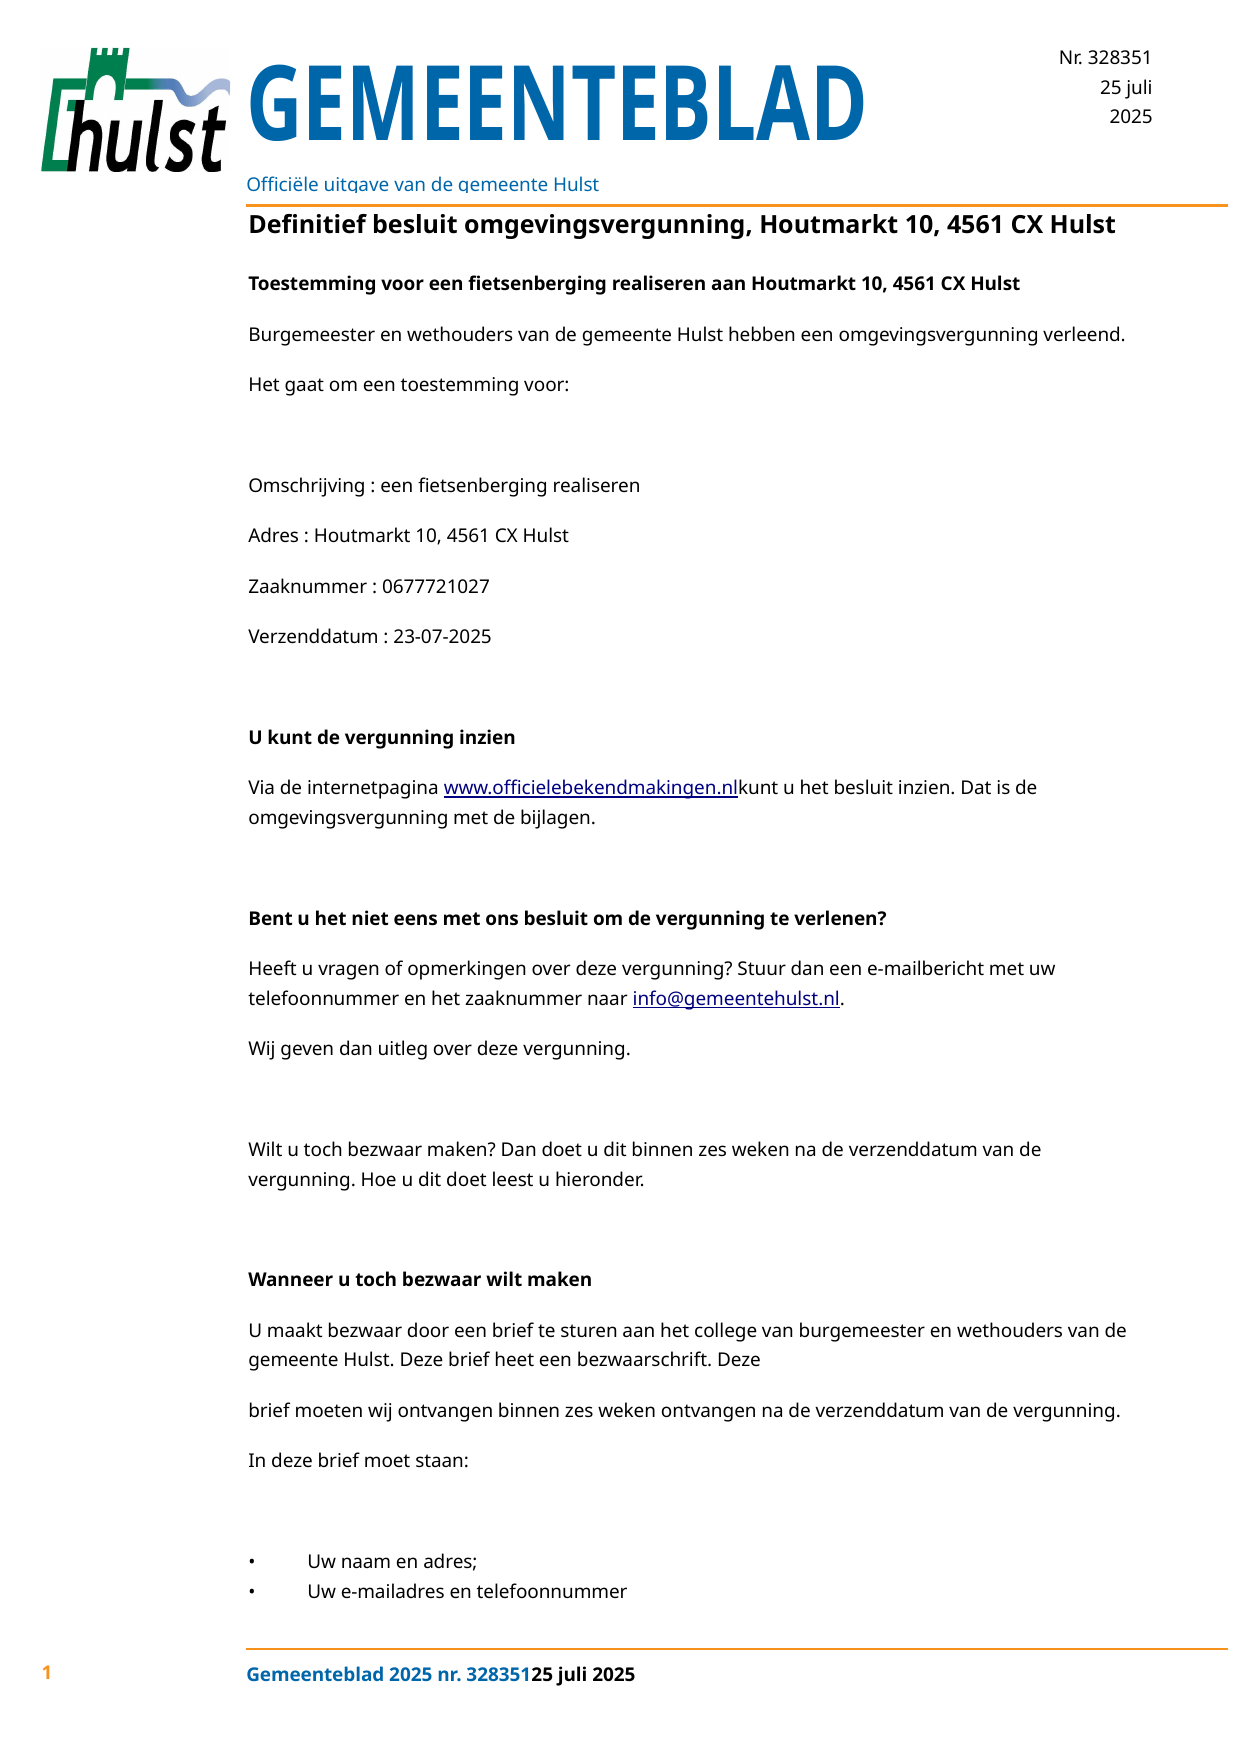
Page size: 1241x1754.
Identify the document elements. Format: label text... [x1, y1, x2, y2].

text Definitief besluit omgevingsvergunning, Houtmarkt 10, 4561 CX Hulst [248, 207, 1152, 241]
text Burgemeester en wethouders van de gemeente Hulst hebben een omgevingsvergunning verleend. [248, 321, 1152, 346]
text Wanneer u toch bezwaar wilt maken [248, 1267, 1152, 1292]
text Wij geven dan uitleg over deze vergunning. [248, 1035, 1152, 1061]
text Zaaknummer : 0677721027 [248, 573, 1152, 598]
text Toestemming voor een fietsenberging realiseren aan Houtmarkt 10, 4561 CX Hulst [248, 270, 1152, 296]
text Via de internetpagina www.officielebekendmakingen.nlkunt u het besluit inzien. Dat is de omgevingsvergunning met de bijlagen. [248, 774, 1152, 830]
text Verzenddatum : 23-07-2025 [248, 623, 1152, 649]
text Adres : Houtmarkt 10, 4561 CX Hulst [248, 522, 1152, 548]
text In deze brief moet staan: [248, 1447, 1152, 1473]
text Heeft u vragen of opmerkingen over deze vergunning? Stuur dan een e-mailbericht met uw telefoonnummer en het zaaknummer naar info@gemeentehulst.nl. [248, 955, 1152, 1011]
text Het gaat om een toestemming voor: [248, 371, 1152, 397]
text U kunt de vergunning inzien [248, 724, 1152, 750]
list Uw e-mailadres en telefoonnummer [248, 1578, 1152, 1603]
text brief moeten wij ontvangen binnen zes weken ontvangen na de verzenddatum van de vergunning. [248, 1397, 1152, 1423]
picture [41, 47, 231, 172]
text Wilt u toch bezwaar maken? Dan doet u dit binnen zes weken na de verzenddatum van de vergunning. Hoe u dit doet leest u hieronder. [248, 1136, 1152, 1191]
text Omschrijving : een fietsenberging realiseren [248, 472, 1152, 498]
text Bent u het niet eens met ons besluit om de vergunning te verlenen? [248, 905, 1152, 931]
list Uw naam en adres; [248, 1548, 1152, 1574]
text U maakt bezwaar door een brief te sturen aan het college van burgemeester en wethouders van de gemeente Hulst. Deze brief heet een bezwaarschrift. Deze [248, 1317, 1152, 1372]
